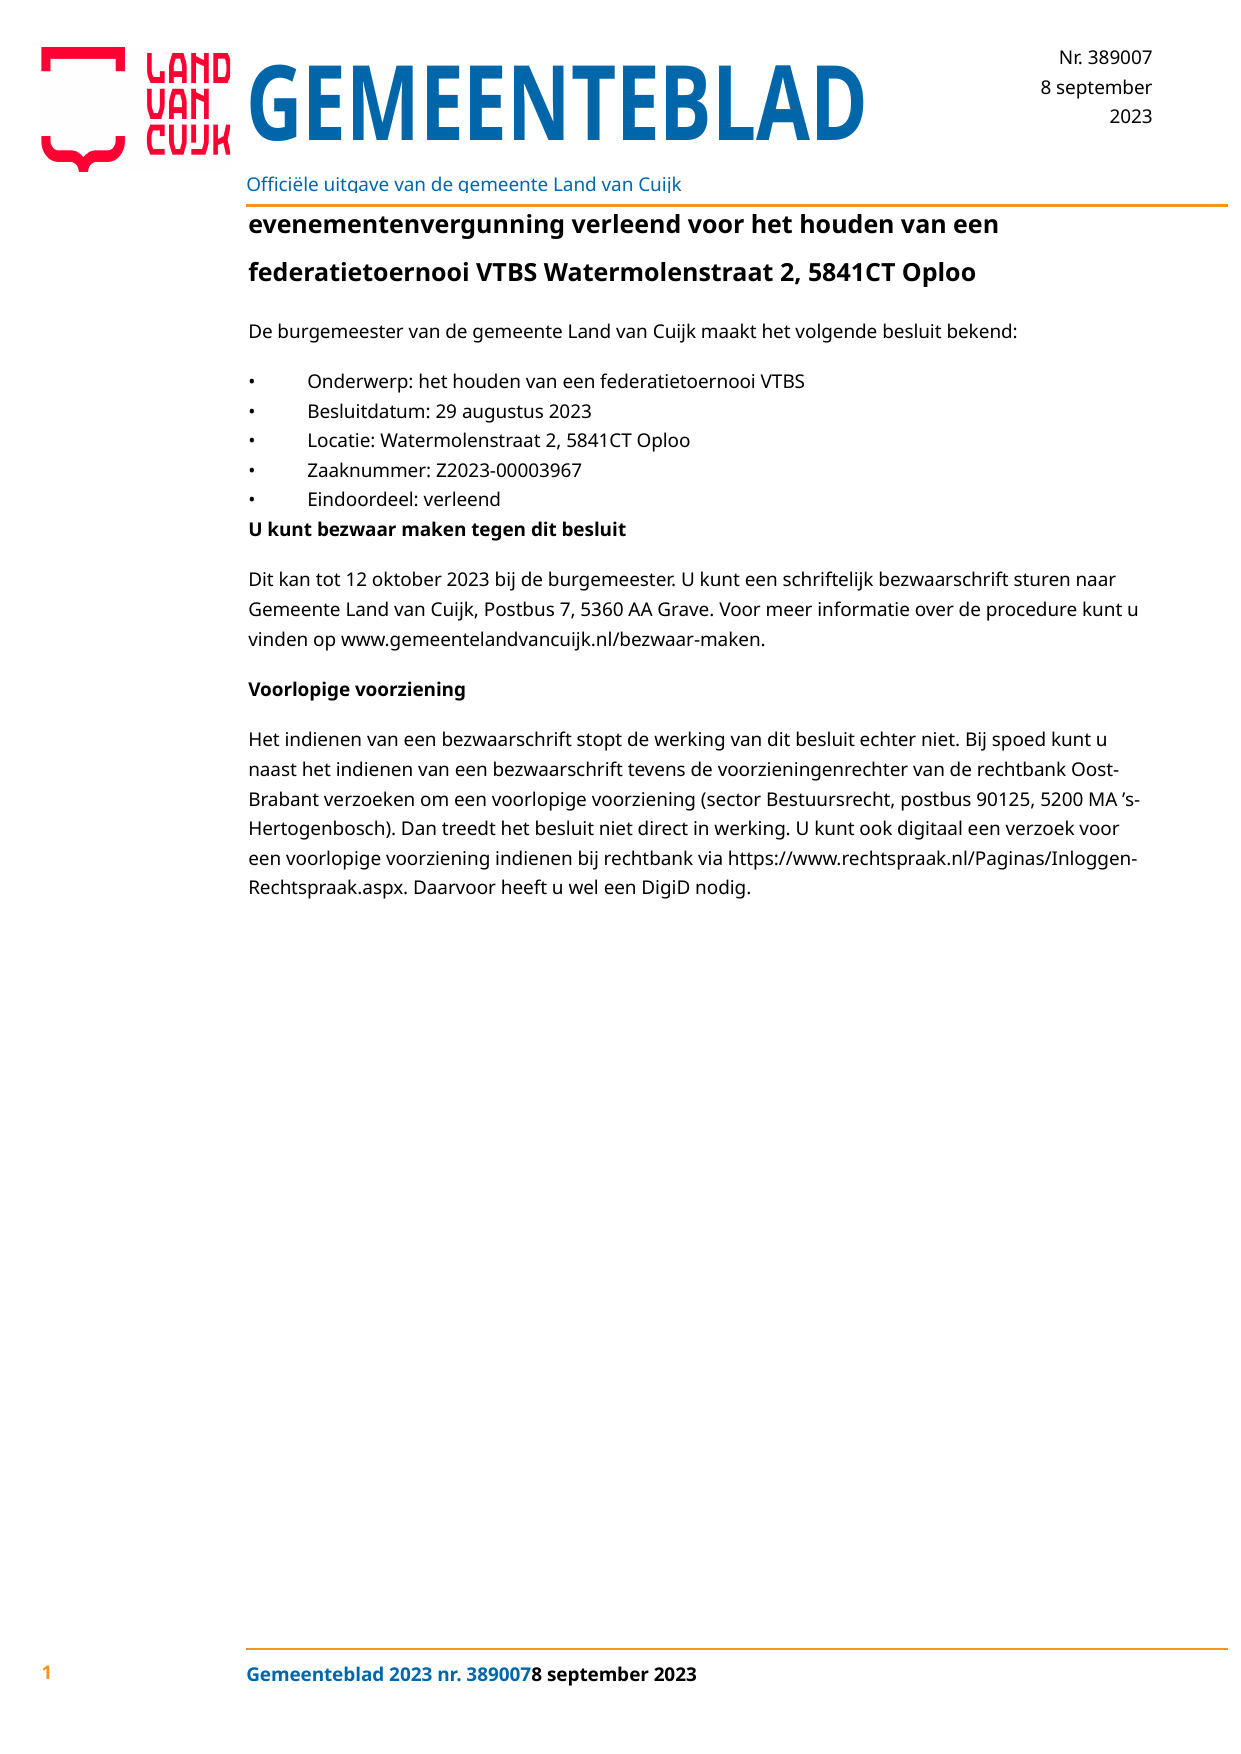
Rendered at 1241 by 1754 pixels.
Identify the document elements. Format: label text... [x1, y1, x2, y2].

list Onderwerp: het houden van een federatietoernooi VTBS [248, 368, 1152, 394]
text Dit kan tot 12 oktober 2023 bij de burgemeester. U kunt een schriftelijk bezwaarschrift sturen naar Gemeente Land van Cuijk, Postbus 7, 5360 AA Grave. Voor meer informatie over de procedure kunt u vinden op www.gemeentelandvancuijk.nl/bezwaar-maken. [248, 567, 1152, 652]
text U kunt bezwaar maken tegen dit besluit [248, 516, 1152, 542]
list Besluitdatum: 29 augustus 2023 [248, 398, 1152, 424]
list Zaaknummer: Z2023-00003967 [248, 457, 1152, 483]
text Voorlopige voorziening [248, 676, 1152, 702]
text De burgemeester van de gemeente Land van Cuijk maakt het volgende besluit bekend: [248, 318, 1152, 344]
text Het indienen van een bezwaarschrift stopt de werking van dit besluit echter niet. Bij spoed kunt u naast het indienen van een bezwaarschrift tevens de voorzieningenrechter van de rechtbank Oost-Brabant verzoeken om een voorlopige voorziening (sector Bestuursrecht, postbus 90125, 5200 MA ’s-Hertogenbosch). Dan treedt het besluit niet direct in werking. U kunt ook digitaal een verzoek voor een voorlopige voorziening indienen bij rechtbank via https://www.rechtspraak.nl/Paginas/Inloggen-Rechtspraak.aspx. Daarvoor heeft u wel een DigiD nodig. [248, 727, 1152, 900]
picture [41, 47, 231, 172]
text evenementenvergunning verleend voor het houden van een federatietoernooi VTBS Watermolenstraat 2, 5841CT Oploo [248, 207, 1152, 288]
list Eindoordeel: verleend [248, 487, 1152, 512]
list Locatie: Watermolenstraat 2, 5841CT Oploo [248, 427, 1152, 453]
